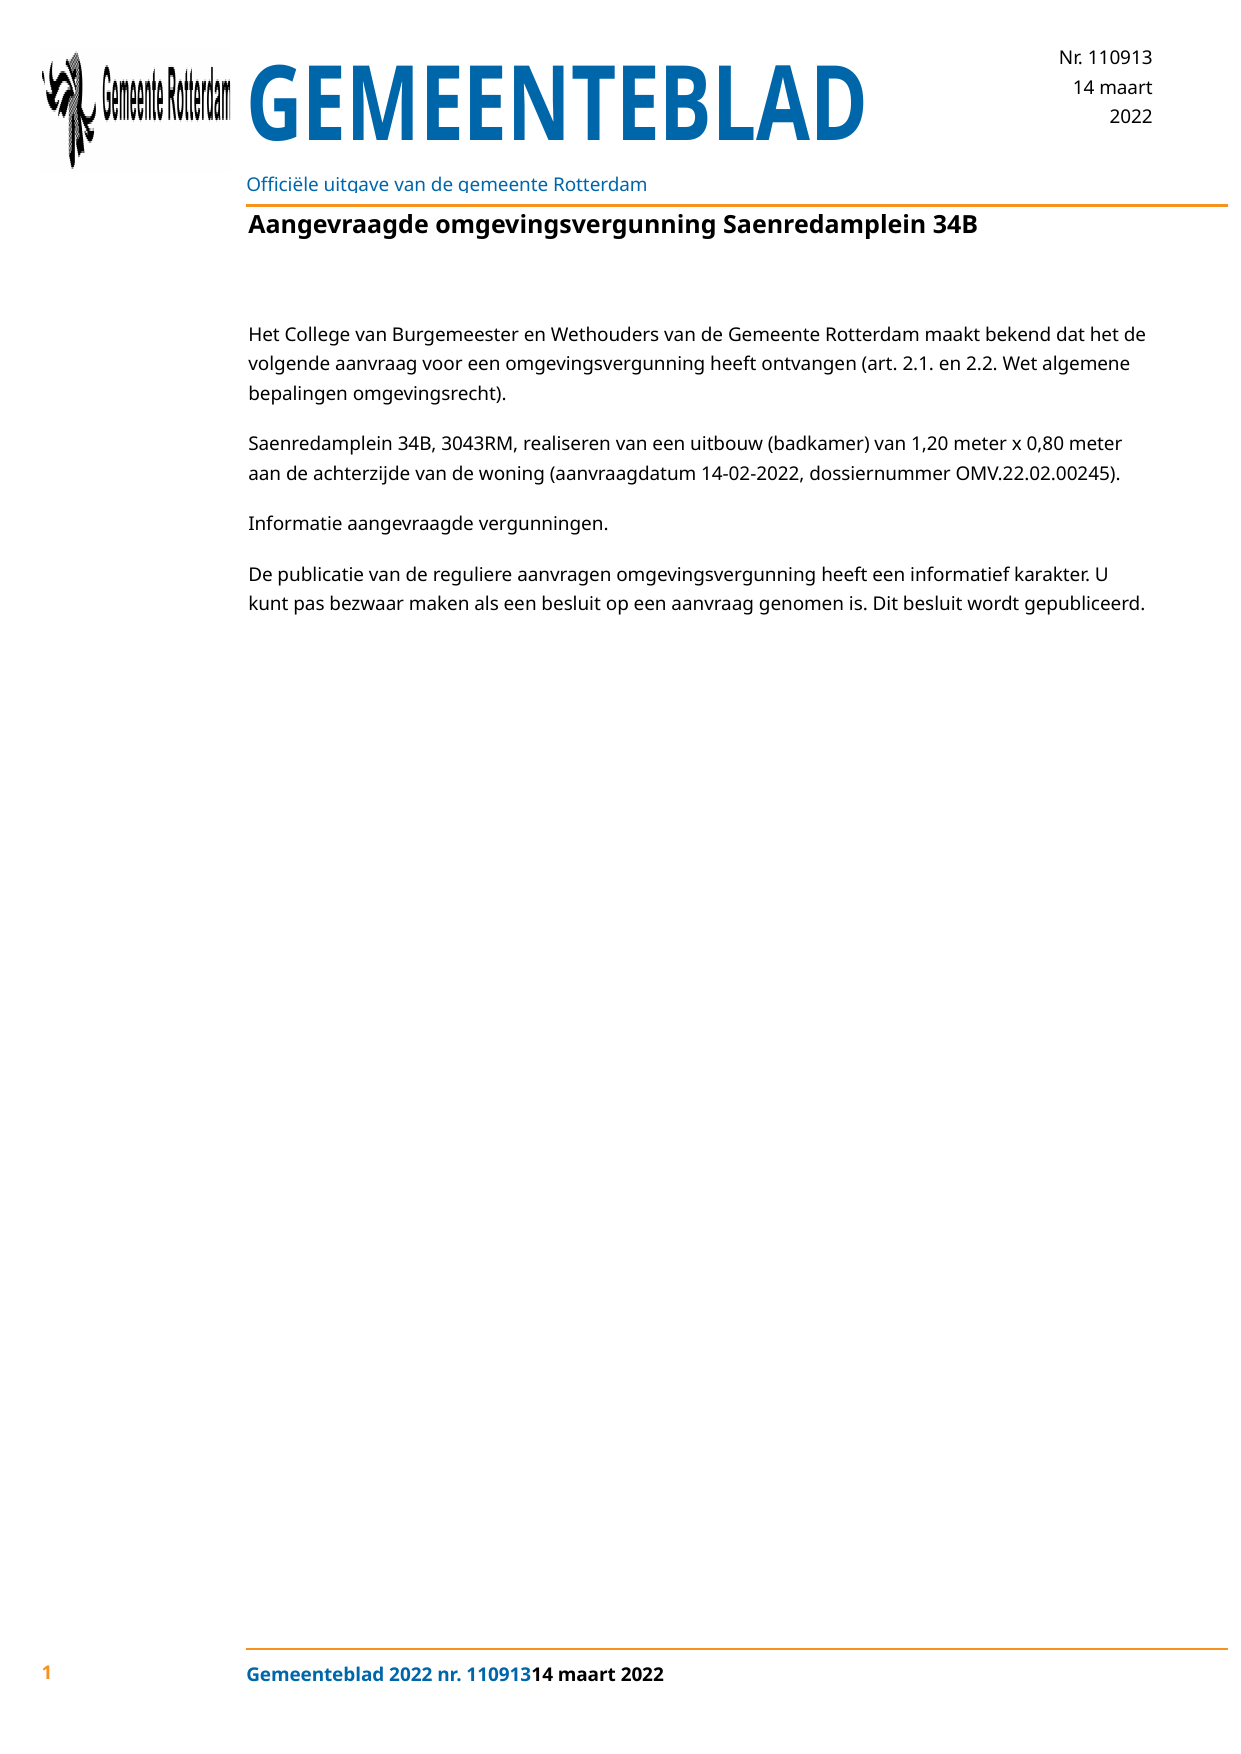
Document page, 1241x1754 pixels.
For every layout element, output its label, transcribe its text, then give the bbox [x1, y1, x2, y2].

text De publicatie van de reguliere aanvragen omgevingsvergunning heeft een informatief karakter. U kunt pas bezwaar maken als een besluit op een aanvraag genomen is. Dit besluit wordt gepubliceerd. [248, 561, 1152, 616]
text Saenredamplein 34B, 3043RM, realiseren van een uitbouw (badkamer) van 1,20 meter x 0,80 meter aan de achterzijde van de woning (aanvraagdatum 14-02-2022, dossiernummer OMV.22.02.00245). [248, 430, 1152, 486]
text Aangevraagde omgevingsvergunning Saenredamplein 34B [248, 207, 1152, 241]
text Informatie aangevraagde vergunningen. [248, 510, 1152, 536]
text Het College van Burgemeester en Wethouders van de Gemeente Rotterdam maakt bekend dat het de volgende aanvraag voor een omgevingsvergunning heeft ontvangen (art. 2.1. en 2.2. Wet algemene bepalingen omgevingsrecht). [248, 321, 1152, 406]
picture [41, 47, 231, 172]
